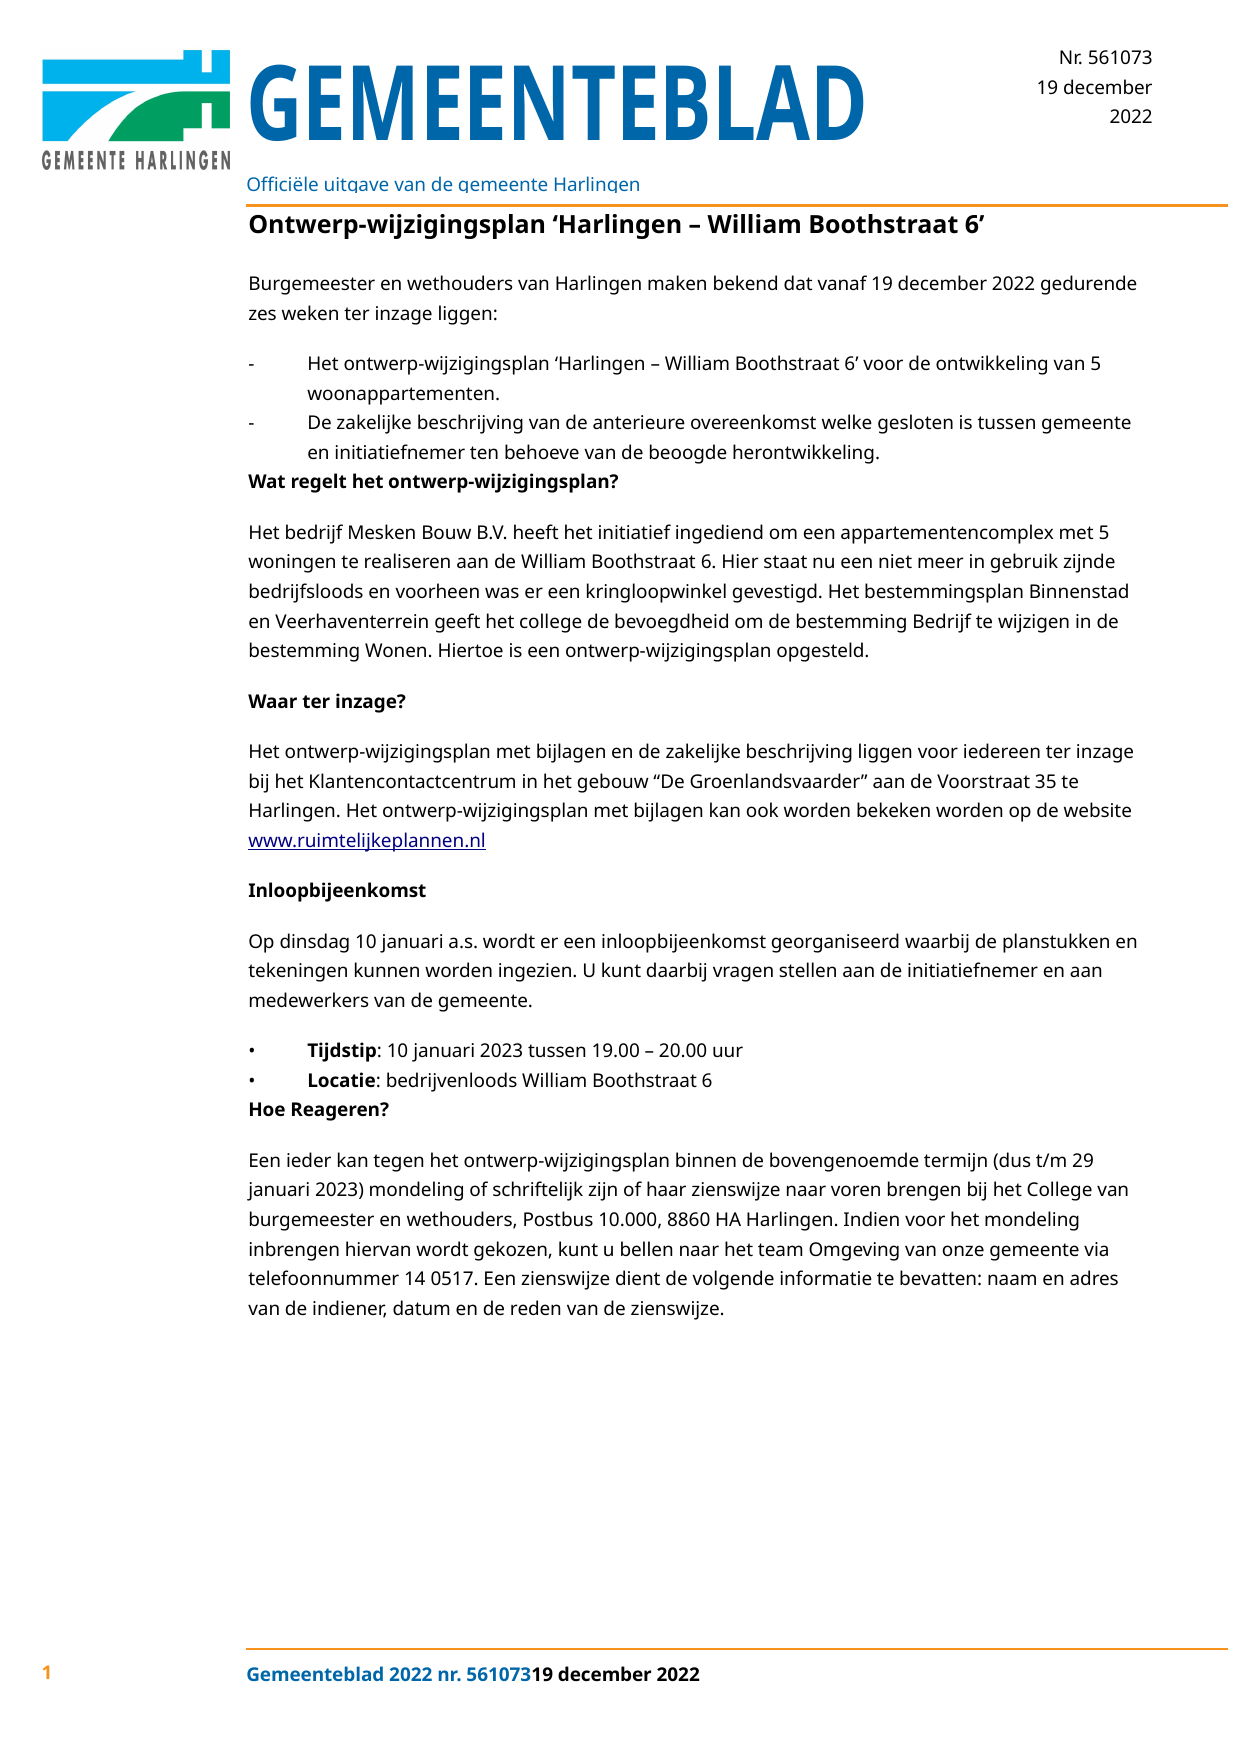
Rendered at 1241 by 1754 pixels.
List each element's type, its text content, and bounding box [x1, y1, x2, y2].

text Wat regelt het ontwerp-wijzigingsplan? [248, 469, 1152, 494]
text Op dinsdag 10 januari a.s. wordt er een inloopbijeenkomst georganiseerd waarbij de planstukken en tekeningen kunnen worden ingezien. U kunt daarbij vragen stellen aan de initiatiefnemer en aan medewerkers van de gemeente. [248, 928, 1152, 1013]
list Het ontwerp-wijzigingsplan ‘Harlingen – William Boothstraat 6’ voor de ontwikkeling van 5 woonappartementen. [248, 350, 1152, 406]
text Ontwerp-wijzigingsplan ‘Harlingen – William Boothstraat 6’ [248, 207, 1152, 241]
text Het ontwerp-wijzigingsplan met bijlagen en de zakelijke beschrijving liggen voor iedereen ter inzage bij het Klantencontactcentrum in het gebouw “De Groenlandsvaarder” aan de Voorstraat 35 te Harlingen. Het ontwerp-wijzigingsplan met bijlagen kan ook worden bekeken worden op de website www.ruimtelijkeplannen.nl [248, 738, 1152, 853]
picture [41, 47, 231, 172]
text Het bedrijf Mesken Bouw B.V. heeft het initiatief ingediend om een appartementencomplex met 5 woningen te realiseren aan de William Boothstraat 6. Hier staat nu een niet meer in gebruik zijnde bedrijfsloods en voorheen was er een kringloopwinkel gevestigd. Het bestemmingsplan Binnenstad en Veerhaventerrein geeft het college de bevoegdheid om de bestemming Bedrijf te wijzigen in de bestemming Wonen. Hiertoe is een ontwerp-wijzigingsplan opgesteld. [248, 519, 1152, 663]
list Locatie: bedrijvenloods William Boothstraat 6 [248, 1067, 1152, 1093]
list Tijdstip: 10 januari 2023 tussen 19.00 – 20.00 uur [248, 1037, 1152, 1063]
list De zakelijke beschrijving van de anterieure overeenkomst welke gesloten is tussen gemeente en initiatiefnemer ten behoeve van de beoogde herontwikkeling. [248, 409, 1152, 465]
text Waar ter inzage? [248, 688, 1152, 713]
text Een ieder kan tegen het ontwerp-wijzigingsplan binnen de bovengenoemde termijn (dus t/m 29 januari 2023) mondeling of schriftelijk zijn of haar zienswijze naar voren brengen bij het College van burgemeester en wethouders, Postbus 10.000, 8860 HA Harlingen. Indien voor het mondeling inbrengen hiervan wordt gekozen, kunt u bellen naar het team Omgeving van onze gemeente via telefoonnummer 14 0517. Een zienswijze dient de volgende informatie te bevatten: naam en adres van de indiener, datum en de reden van de zienswijze. [248, 1147, 1152, 1321]
text Inloopbijeenkomst [248, 877, 1152, 903]
text Hoe Reageren? [248, 1097, 1152, 1122]
text Burgemeester en wethouders van Harlingen maken bekend dat vanaf 19 december 2022 gedurende zes weken ter inzage liggen: [248, 270, 1152, 326]
